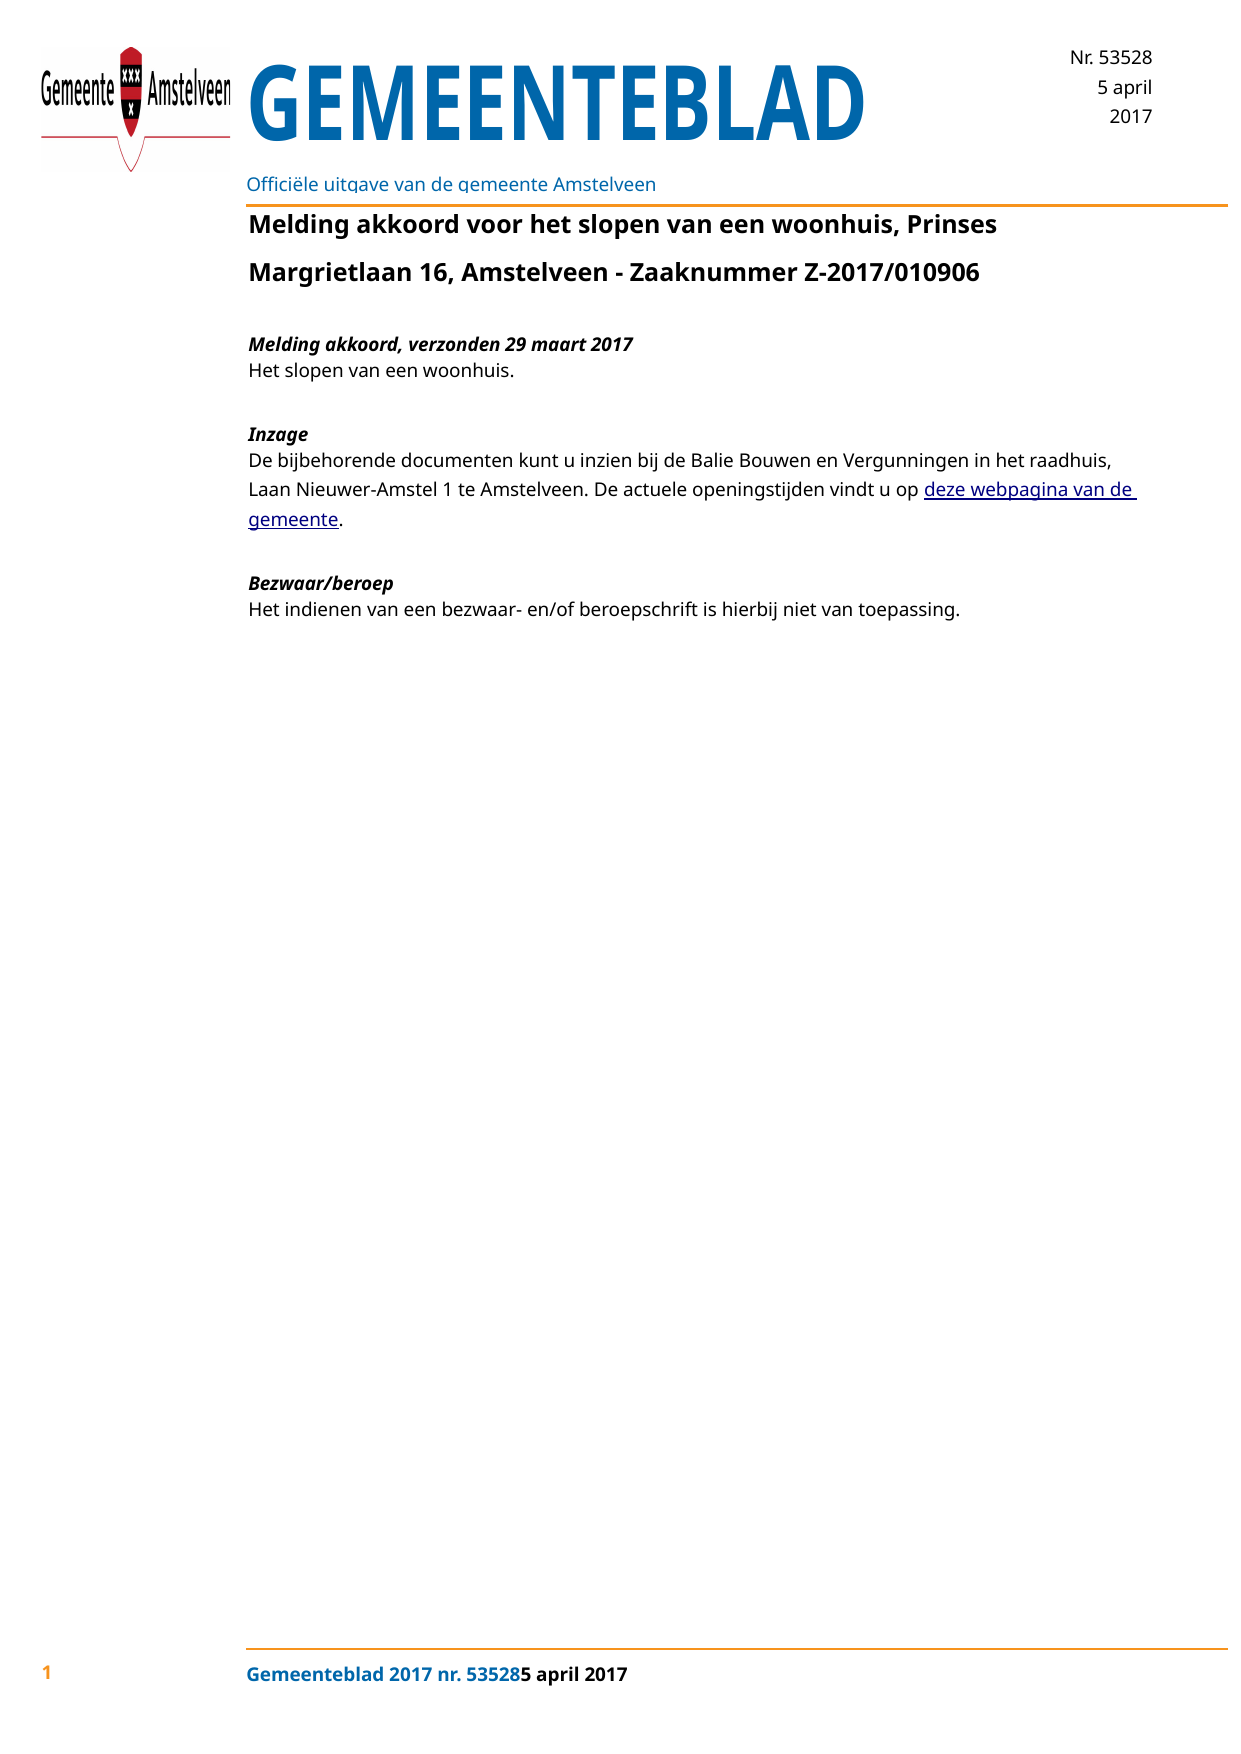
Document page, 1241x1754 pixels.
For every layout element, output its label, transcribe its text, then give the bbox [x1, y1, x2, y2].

text Melding akkoord, verzonden 29 maart 2017 [248, 331, 1152, 357]
text Melding akkoord voor het slopen van een woonhuis, Prinses Margrietlaan 16, Amstelveen - Zaaknummer Z-2017/010906 [248, 207, 1152, 288]
picture [41, 47, 231, 172]
text Het indienen van een bezwaar- en/of beroepschrift is hierbij niet van toepassing. [248, 596, 1152, 621]
text Bezwaar/beroep [248, 570, 1152, 596]
text Inzage [248, 421, 1152, 447]
text De bijbehorende documenten kunt u inzien bij de Balie Bouwen en Vergunningen in het raadhuis, Laan Nieuwer-Amstel 1 te Amstelveen. De actuele openingstijden vindt u op deze webpagina van de gemeente. [248, 447, 1152, 532]
text Het slopen van een woonhuis. [248, 357, 1152, 383]
